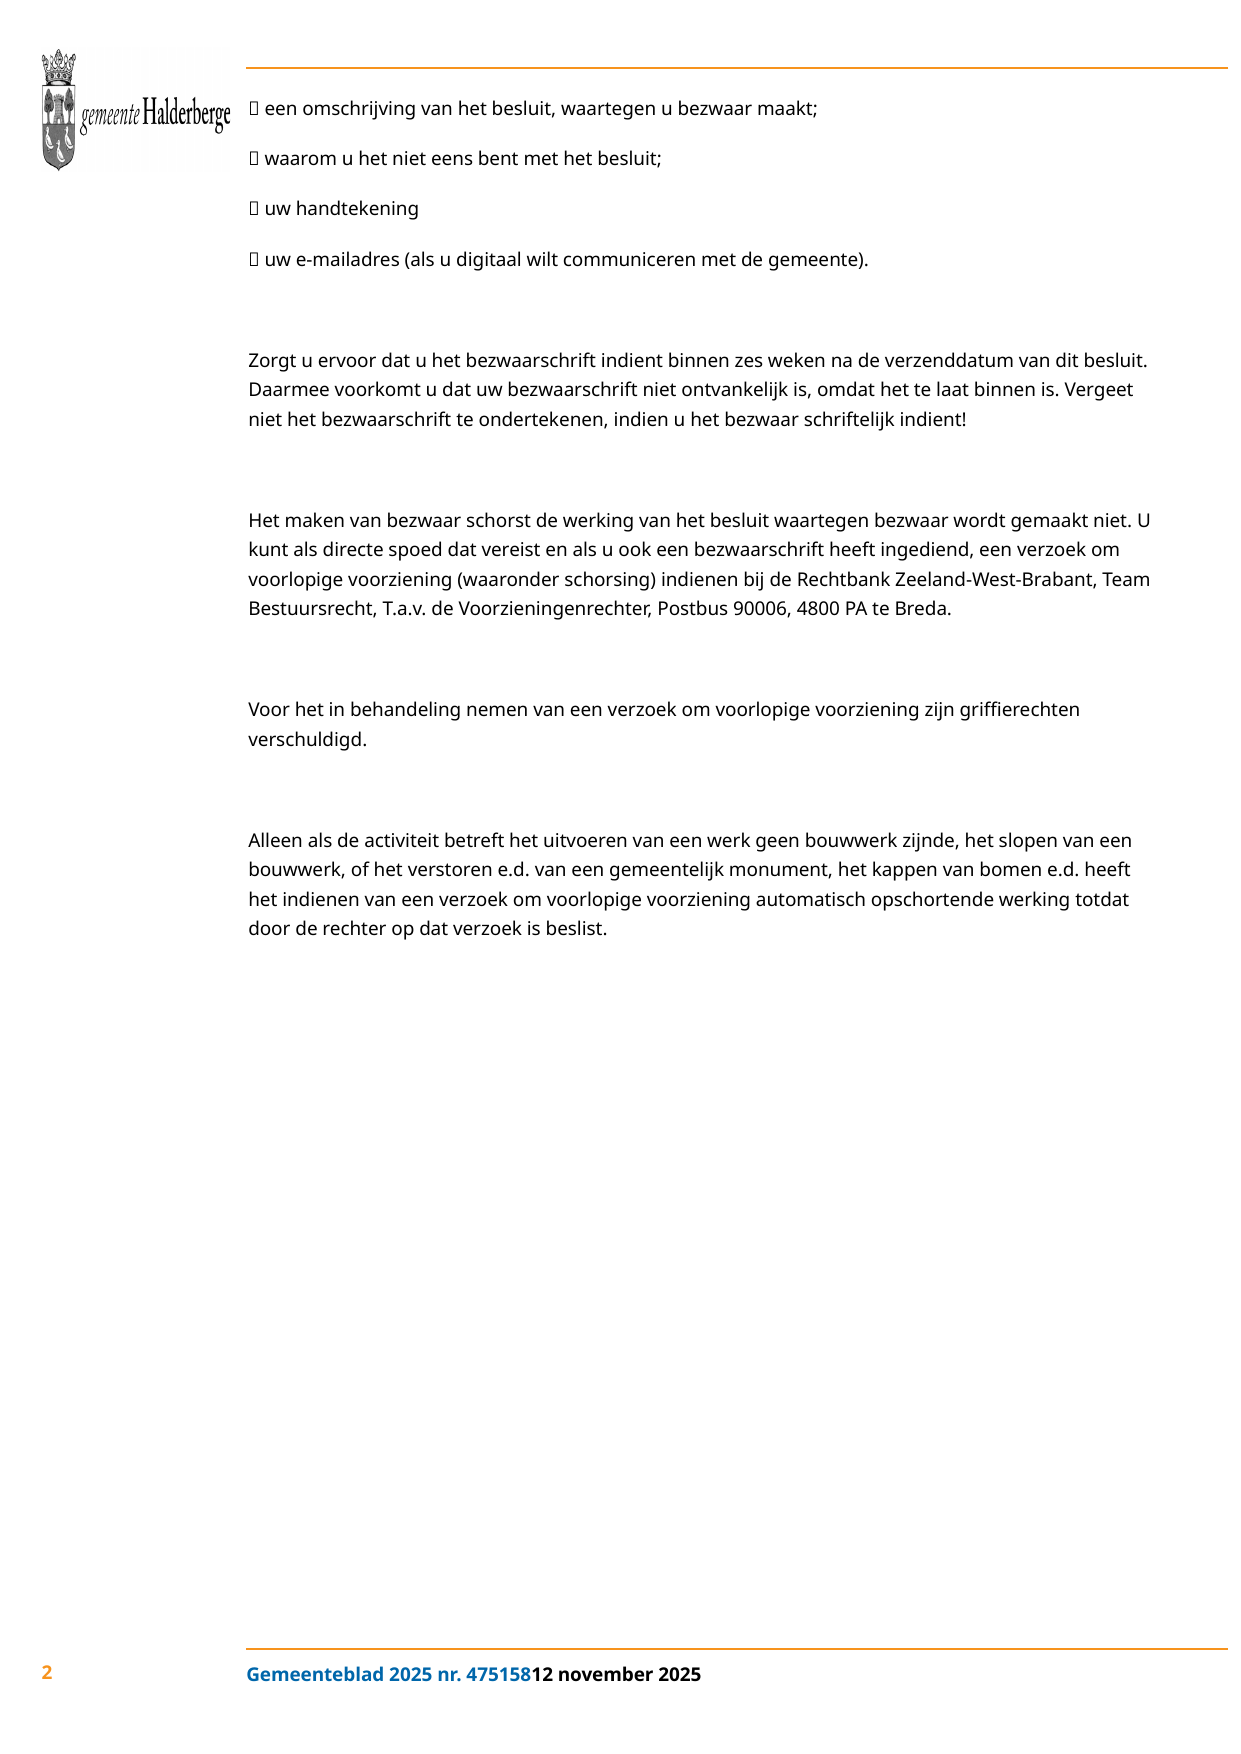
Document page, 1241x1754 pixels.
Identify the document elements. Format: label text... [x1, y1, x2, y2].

text  uw handtekening [248, 196, 1152, 221]
text Alleen als de activiteit betreft het uitvoeren van een werk geen bouwwerk zijnde, het slopen van een bouwwerk, of het verstoren e.d. van een gemeentelijk monument, het kappen van bomen e.d. heeft het indienen van een verzoek om voorlopige voorziening automatisch opschortende werking totdat door de rechter op dat verzoek is beslist. [248, 827, 1152, 941]
text Zorgt u ervoor dat u het bezwaarschrift indient binnen zes weken na de verzenddatum van dit besluit. Daarmee voorkomt u dat uw bezwaarschrift niet ontvankelijk is, omdat het te laat binnen is. Vergeet niet het bezwaarschrift te ondertekenen, indien u het bezwaar schriftelijk indient! [248, 347, 1152, 432]
text  uw e-mailadres (als u digitaal wilt communiceren met de gemeente). [248, 246, 1152, 272]
text Voor het in behandeling nemen van een verzoek om voorlopige voorziening zijn griffierechten verschuldigd. [248, 696, 1152, 752]
text  waarom u het niet eens bent met het besluit; [248, 145, 1152, 171]
text Het maken van bezwaar schorst de werking van het besluit waartegen bezwaar wordt gemaakt niet. U kunt als directe spoed dat vereist en als u ook een bezwaarschrift heeft ingediend, een verzoek om voorlopige voorziening (waaronder schorsing) indienen bij de Rechtbank Zeeland-West-Brabant, Team Bestuursrecht, T.a.v. de Voorzieningenrechter, Postbus 90006, 4800 PA te Breda. [248, 507, 1152, 621]
text  een omschrijving van het besluit, waartegen u bezwaar maakt; [248, 95, 1152, 121]
picture [41, 47, 231, 172]
